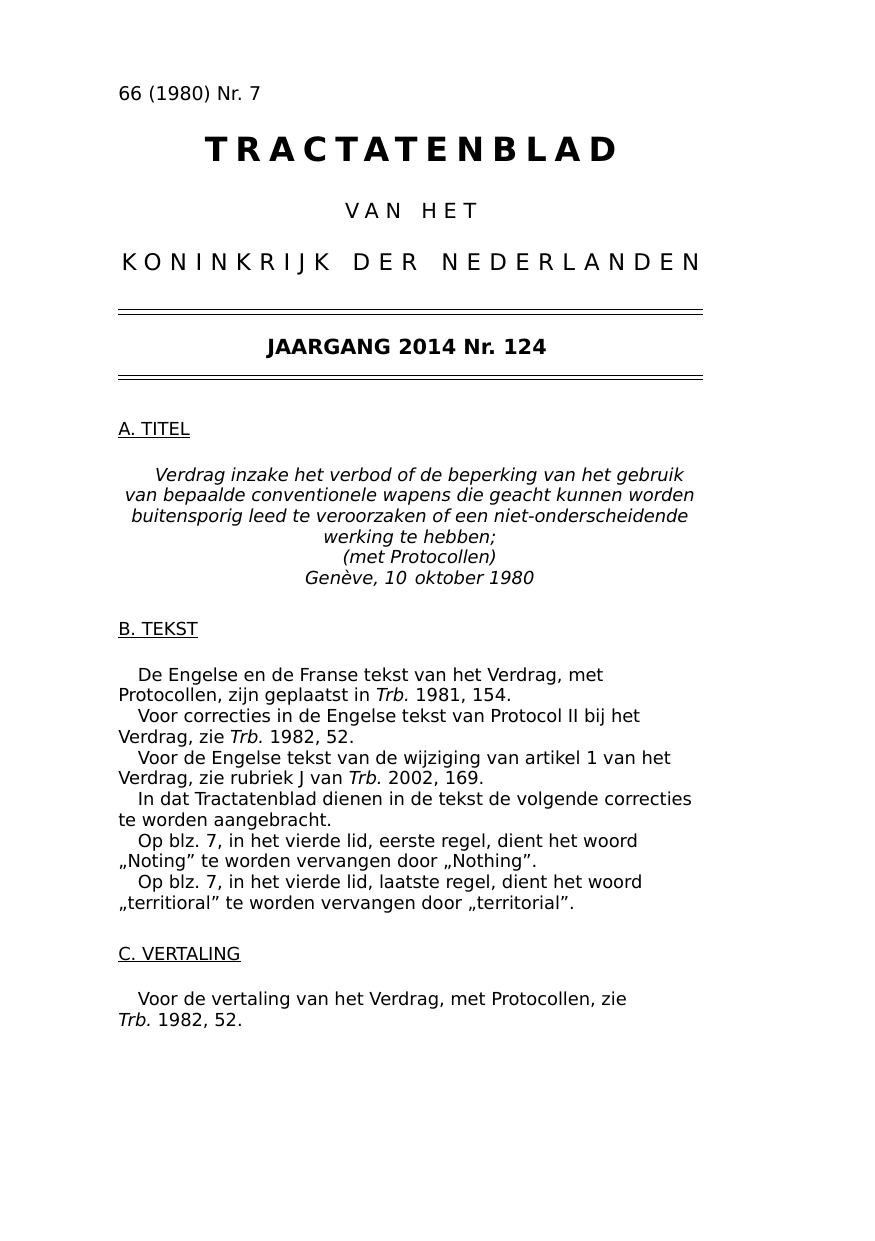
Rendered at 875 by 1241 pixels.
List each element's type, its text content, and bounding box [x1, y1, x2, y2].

text Genève, 10 oktober 1980 [118, 568, 703, 589]
text (met Protocollen) [118, 547, 703, 568]
text Op blz. 7, in het vierde lid, laatste regel, dient het woord „territioral” te worden vervangen door „territorial”. [118, 872, 703, 913]
text In dat Tractatenblad dienen in de tekst de volgende correcties te worden aangebracht. [118, 789, 703, 830]
text KONINKRIJK DER NEDERLANDEN [118, 249, 703, 276]
text De Engelse en de Franse tekst van het Verdrag, met Protocollen, zijn geplaatst in Trb. 1981, 154. [118, 664, 703, 706]
text Op blz. 7, in het vierde lid, eerste regel, dient het woord „Noting” te worden vervangen door „Nothing”. [118, 830, 703, 872]
text Voor de Engelse tekst van de wijziging van artikel 1 van het Verdrag, zie rubriek J van Trb. 2002, 169. [118, 747, 703, 789]
text VAN HET [118, 199, 703, 223]
subtitle B. TEKST [118, 619, 703, 639]
text Voor de vertaling van het Verdrag, met Protocollen, zie Trb. 1982, 52. [118, 989, 703, 1031]
text TRACTATENBLAD [118, 130, 703, 169]
subtitle C. VERTALING [118, 943, 703, 964]
text Verdrag inzake het verbod of de beperking van het gebruik van bepaalde conventionele wapens die geacht kunnen worden buitensporig leed te veroorzaken of een niet-onderscheidende werking te hebben; [118, 464, 703, 547]
text JAARGANG 2014 Nr. 124 [118, 335, 703, 359]
text Voor correcties in de Engelse tekst van Protocol II bij het Verdrag, zie Trb. 1982, 52. [118, 706, 703, 747]
subtitle A. TITEL [118, 419, 703, 439]
text 66 (1980) Nr. 7 [118, 83, 703, 105]
